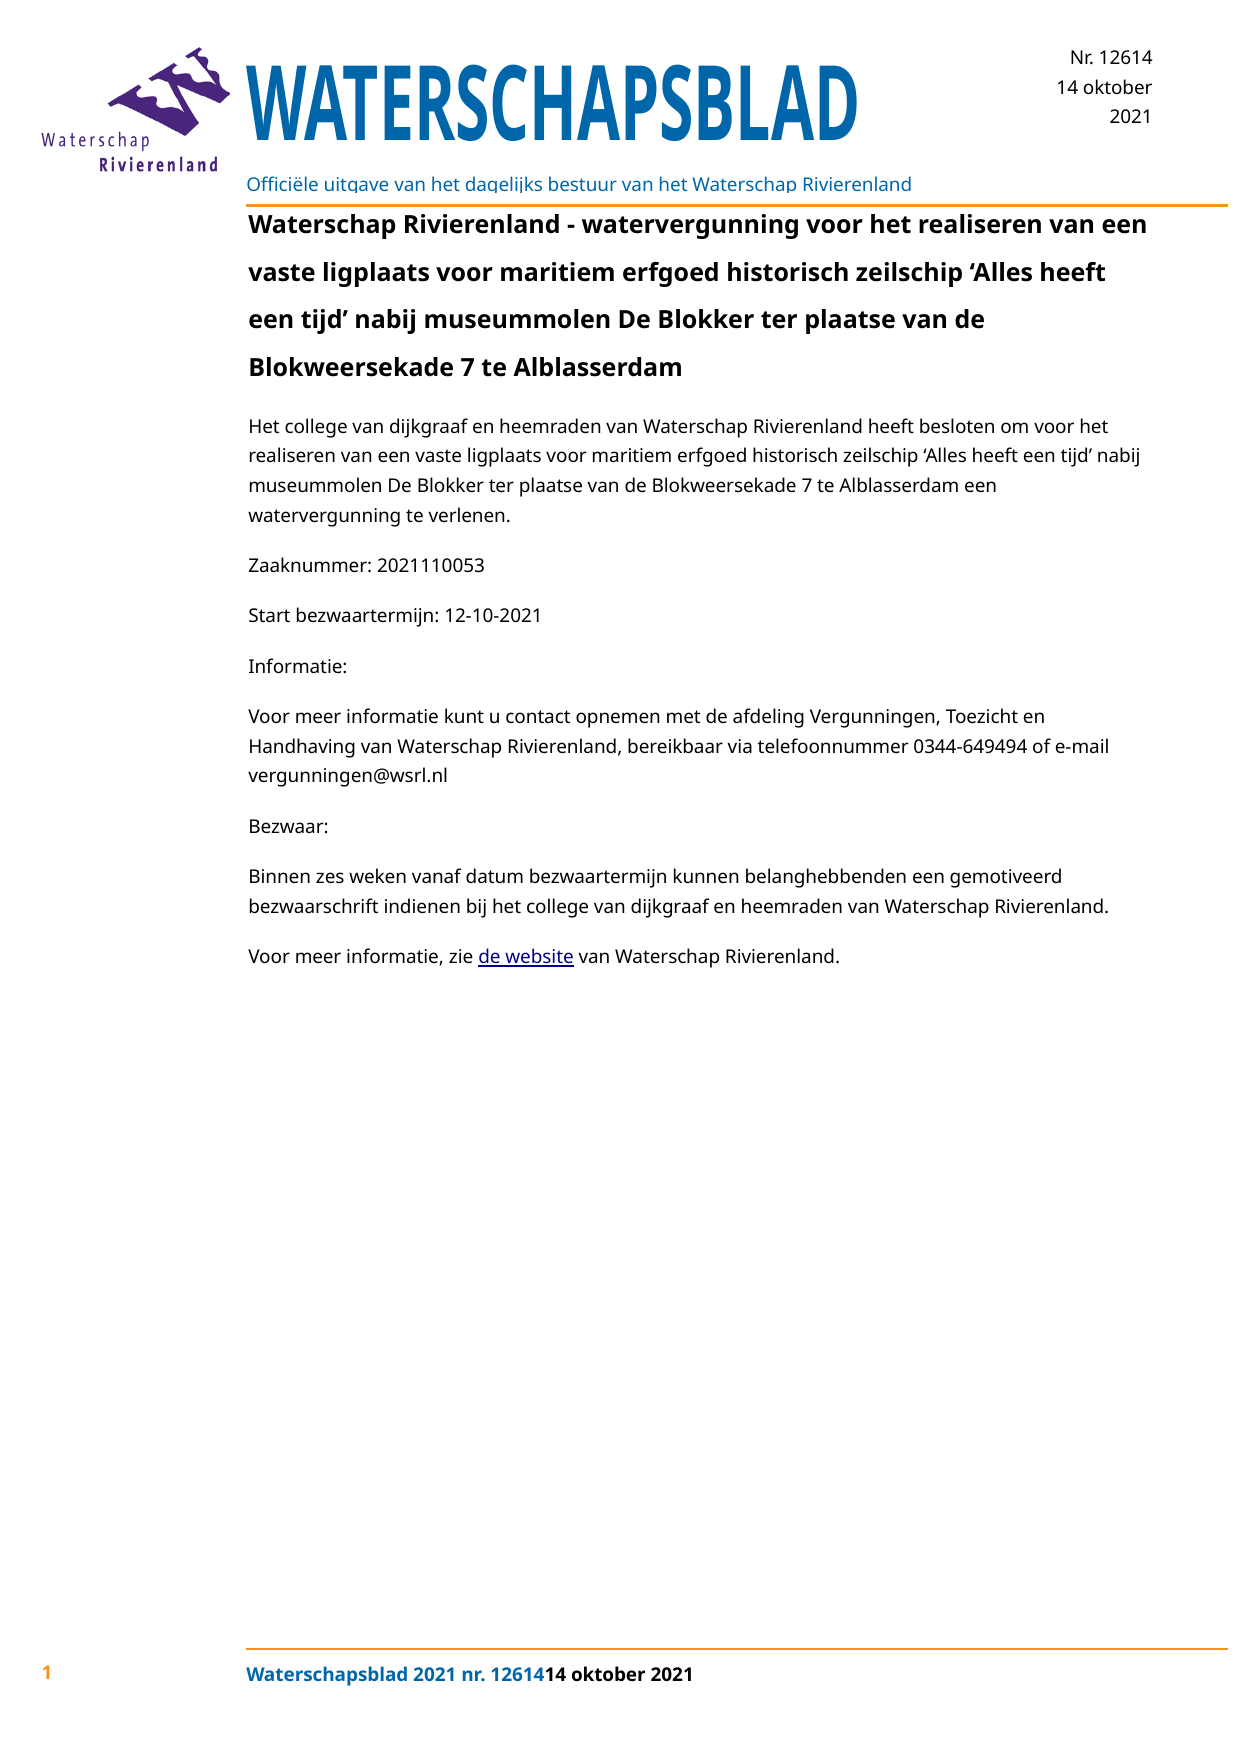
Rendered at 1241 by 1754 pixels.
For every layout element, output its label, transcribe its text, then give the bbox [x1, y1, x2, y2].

text Het college van dijkgraaf en heemraden van Waterschap Rivierenland heeft besloten om voor het realiseren van een vaste ligplaats voor maritiem erfgoed historisch zeilschip ‘Alles heeft een tijd’ nabij museummolen De Blokker ter plaatse van de Blokweersekade 7 te Alblasserdam een watervergunning te verlenen. [248, 413, 1152, 528]
text Voor meer informatie kunt u contact opnemen met de afdeling Vergunningen, Toezicht en Handhaving van Waterschap Rivierenland, bereikbaar via telefoonnummer 0344-649494 of e-mail vergunningen@wsrl.nl [248, 703, 1152, 788]
text Start bezwaartermijn: 12-10-2021 [248, 603, 1152, 628]
text Waterschap Rivierenland - watervergunning voor het realiseren van een vaste ligplaats voor maritiem erfgoed historisch zeilschip ‘Alles heeft een tijd’ nabij museummolen De Blokker ter plaatse van de Blokweersekade 7 te Alblasserdam [248, 207, 1152, 384]
text Voor meer informatie, zie de website van Waterschap Rivierenland. [248, 943, 1152, 969]
text Bezwaar: [248, 813, 1152, 839]
text Informatie: [248, 653, 1152, 679]
text Binnen zes weken vanaf datum bezwaartermijn kunnen belanghebbenden een gemotiveerd bezwaarschrift indienen bij het college van dijkgraaf en heemraden van Waterschap Rivierenland. [248, 863, 1152, 919]
text Zaaknummer: 2021110053 [248, 552, 1152, 578]
picture [41, 47, 231, 172]
